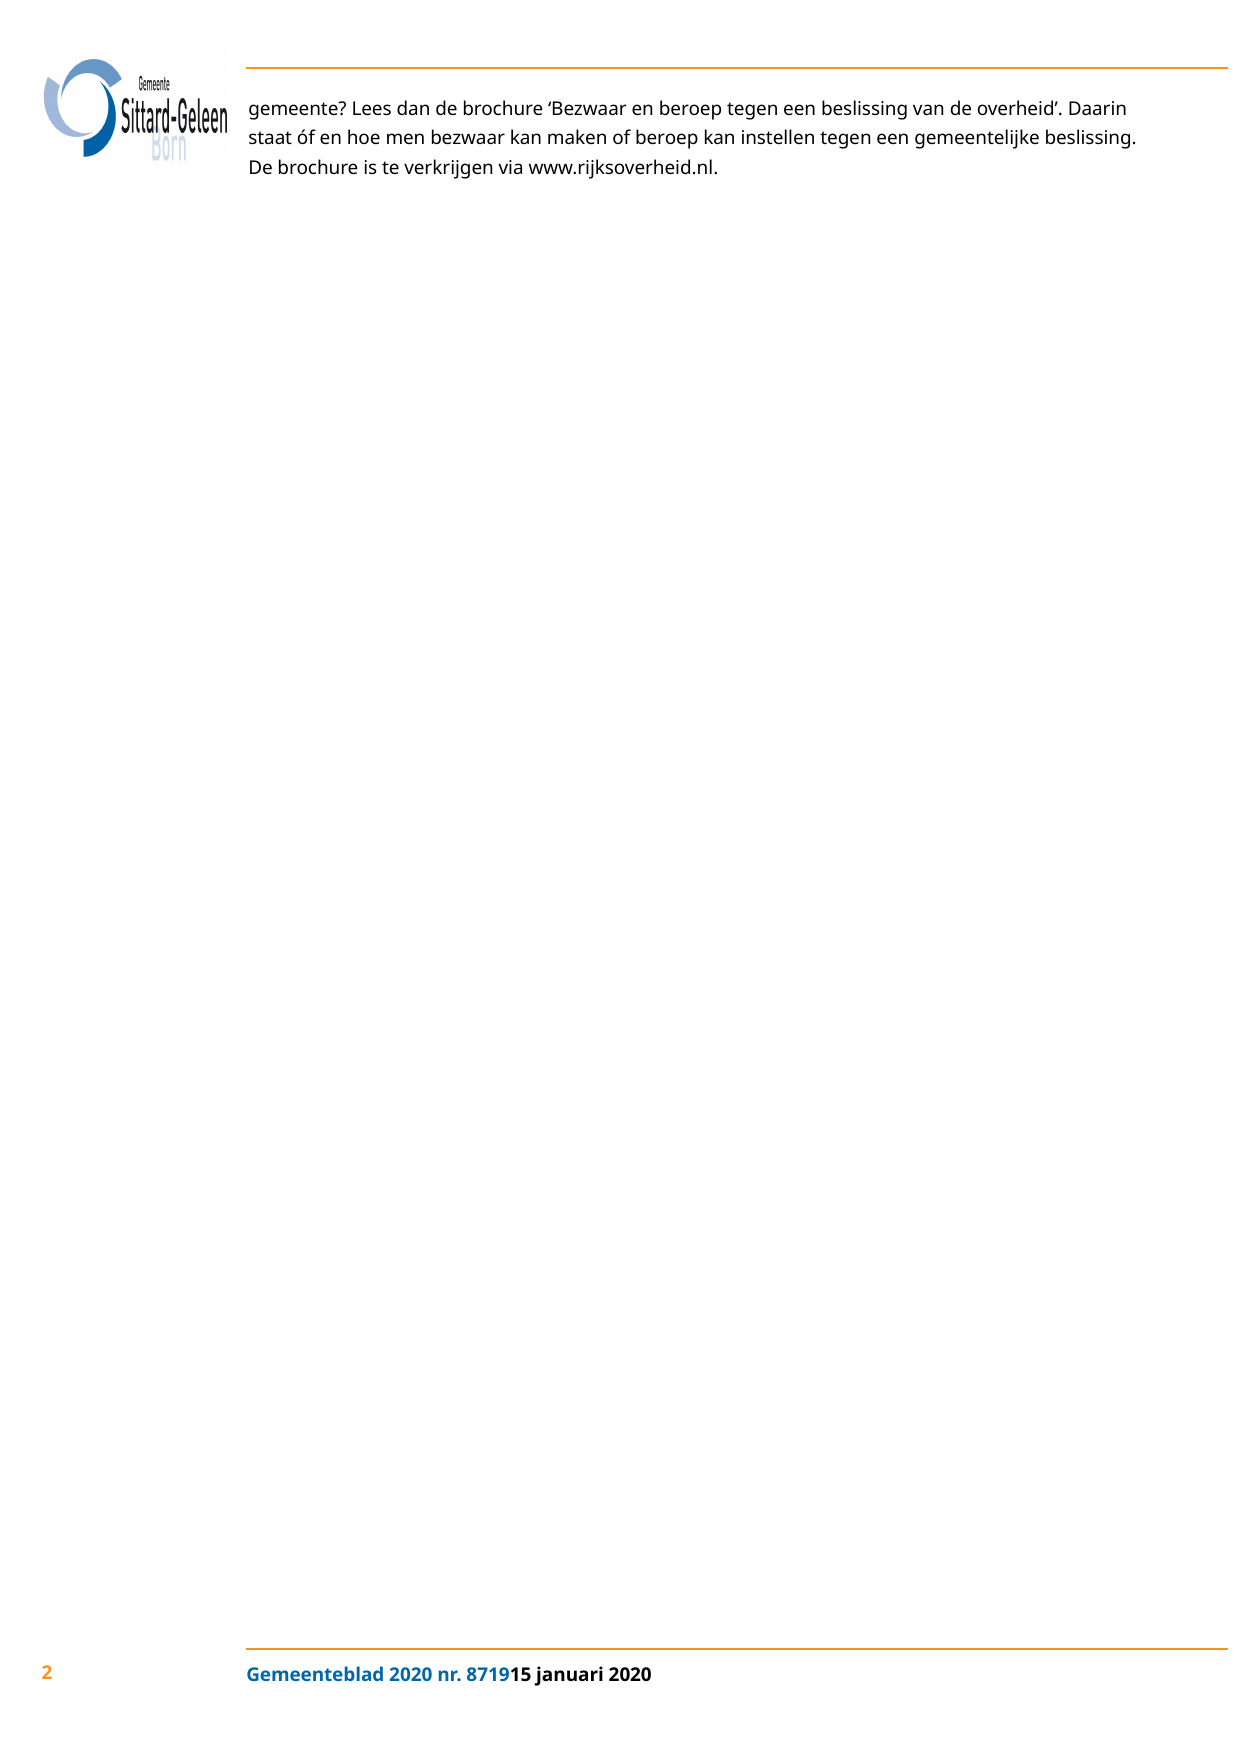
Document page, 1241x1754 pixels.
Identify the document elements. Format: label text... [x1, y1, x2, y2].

picture [41, 47, 231, 172]
text gemeente? Lees dan de brochure ‘Bezwaar en beroep tegen een beslissing van de overheid’. Daarin staat óf en hoe men bezwaar kan maken of beroep kan instellen tegen een gemeentelijke beslissing. De brochure is te verkrijgen via www.rijksoverheid.nl. [248, 95, 1152, 180]
